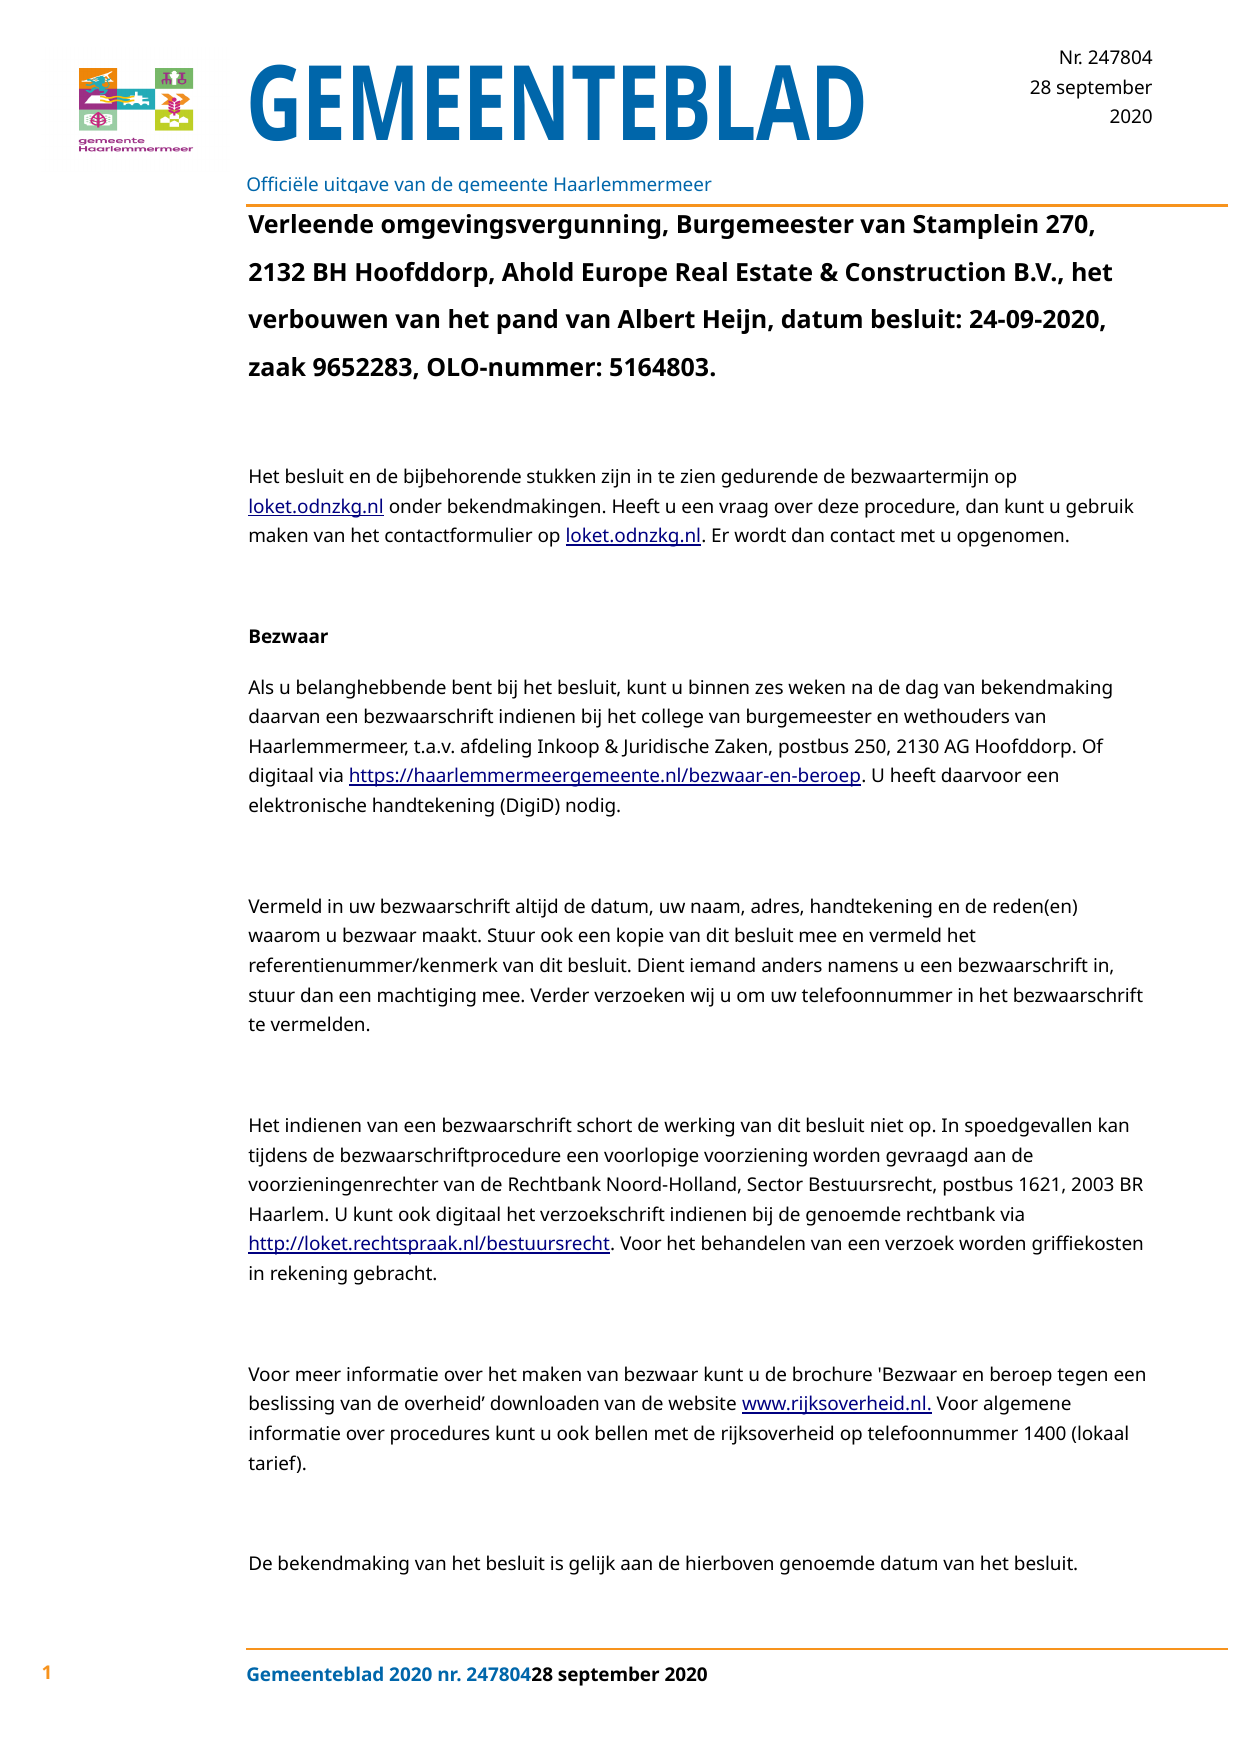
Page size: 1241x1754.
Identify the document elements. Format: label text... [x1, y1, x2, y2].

picture [41, 47, 231, 172]
text Het besluit en de bijbehorende stukken zijn in te zien gedurende de bezwaartermijn op loket.odnzkg.nl onder bekendmakingen. Heeft u een vraag over deze procedure, dan kunt u gebruik maken van het contactformulier op loket.odnzkg.nl. Er wordt dan contact met u opgenomen. [248, 463, 1152, 548]
text Als u belanghebbende bent bij het besluit, kunt u binnen zes weken na de dag van bekendmaking daarvan een bezwaarschrift indienen bij het college van burgemeester en wethouders van Haarlemmermeer, t.a.v. afdeling Inkoop & Juridische Zaken, postbus 250, 2130 AG Hoofddorp. Of digitaal via https://haarlemmermeergemeente.nl/bezwaar-en-beroep. U heeft daarvoor een elektronische handtekening (DigiD) nodig. [248, 674, 1152, 818]
text Verleende omgevingsvergunning, Burgemeester van Stamplein 270, 2132 BH Hoofddorp, Ahold Europe Real Estate & Construction B.V., het verbouwen van het pand van Albert Heijn, datum besluit: 24-09-2020, zaak 9652283, OLO-nummer: 5164803. [248, 207, 1152, 384]
text De bekendmaking van het besluit is gelijk aan de hierboven genoemde datum van het besluit. [248, 1551, 1152, 1576]
text Vermeld in uw bezwaarschrift altijd de datum, uw naam, adres, handtekening en de reden(en) waarom u bezwaar maakt. Stuur ook een kopie van dit besluit mee en vermeld het referentienummer/kenmerk van dit besluit. Dient iemand anders namens u een bezwaarschrift in, stuur dan een machtiging mee. Verder verzoeken wij u om uw telefoonnummer in het bezwaarschrift te vermelden. [248, 893, 1152, 1037]
text Voor meer informatie over het maken van bezwaar kunt u de brochure 'Bezwaar en beroep tegen een beslissing van de overheid’ downloaden van de website www.rijksoverheid.nl. Voor algemene informatie over procedures kunt u ook bellen met de rijksoverheid op telefoonnummer 1400 (lokaal tarief). [248, 1361, 1152, 1476]
text Het indienen van een bezwaarschrift schort de werking van dit besluit niet op. In spoedgevallen kan tijdens de bezwaarschriftprocedure een voorlopige voorziening worden gevraagd aan de voorzieningenrechter van de Rechtbank Noord-Holland, Sector Bestuursrecht, postbus 1621, 2003 BR Haarlem. U kunt ook digitaal het verzoekschrift indienen bij de genoemde rechtbank via http://loket.rechtspraak.nl/bestuursrecht. Voor het behandelen van een verzoek worden griffiekosten in rekening gebracht. [248, 1112, 1152, 1286]
text Bezwaar [248, 623, 1152, 649]
